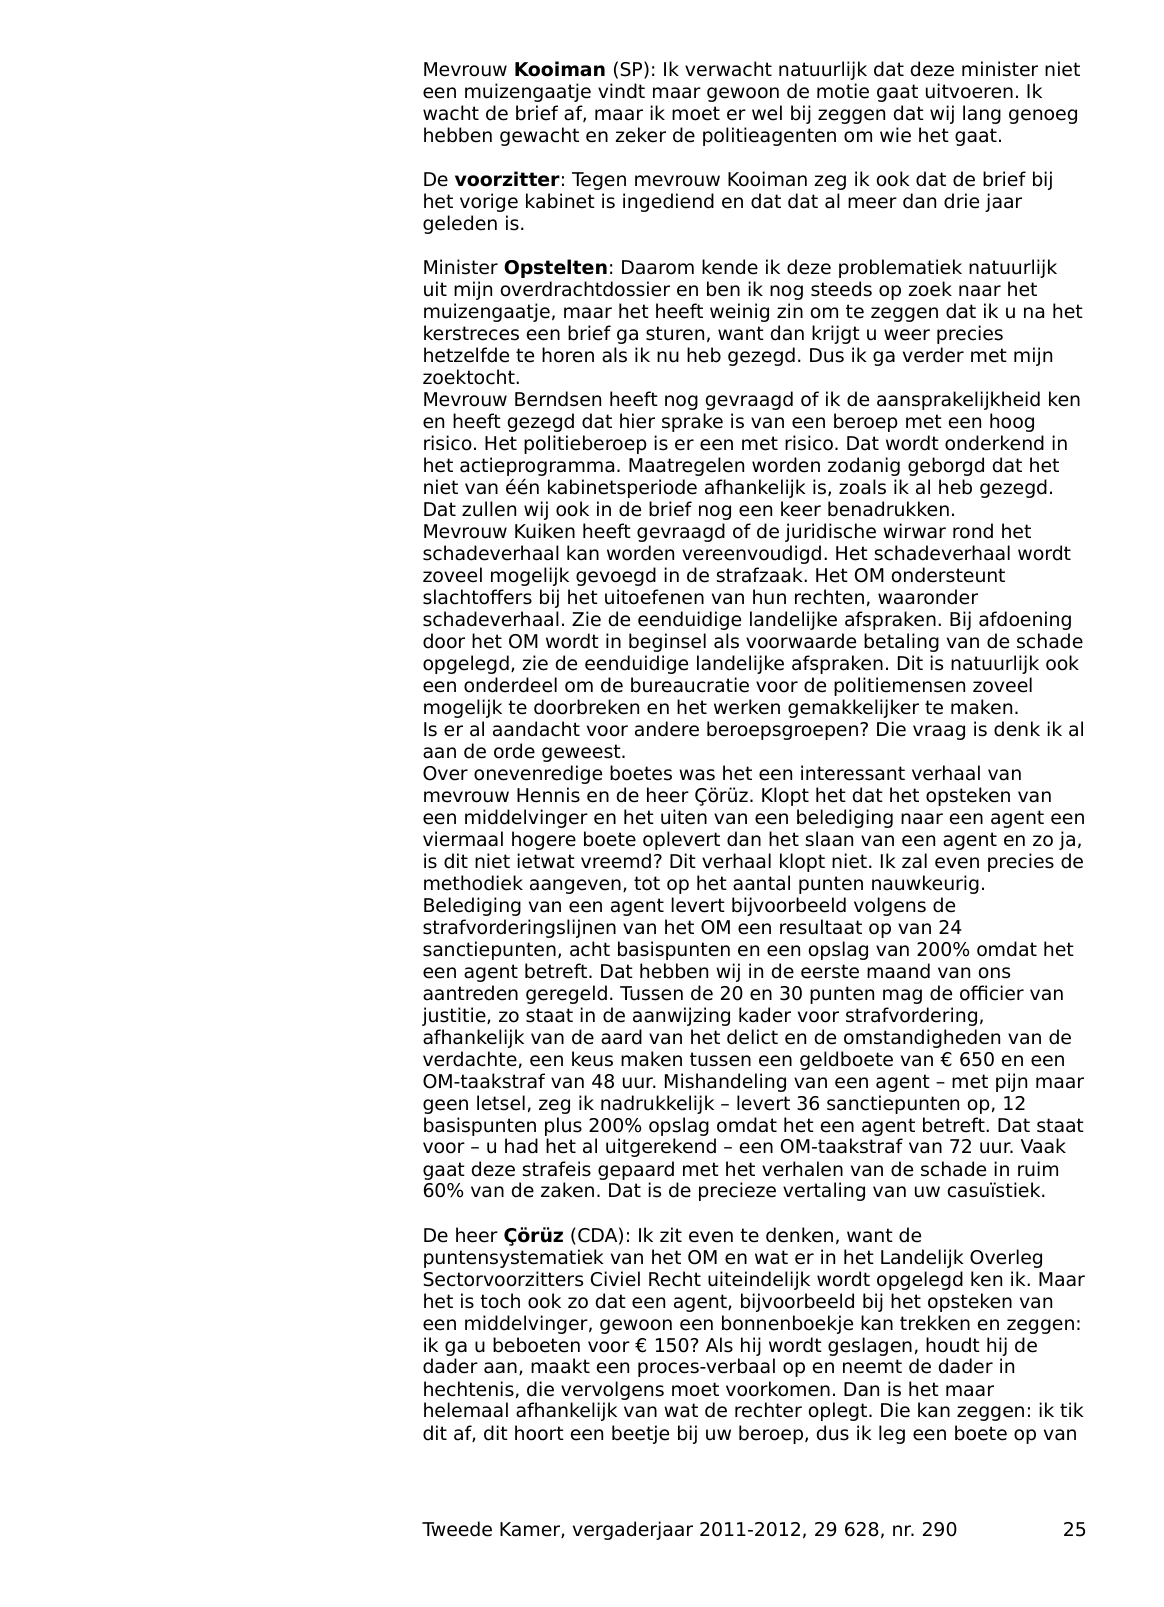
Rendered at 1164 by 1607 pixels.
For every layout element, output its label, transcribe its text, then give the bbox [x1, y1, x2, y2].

text De voorzitter: Tegen mevrouw Kooiman zeg ik ook dat de brief bij het vorige kabinet is ingediend en dat dat al meer dan drie jaar geleden is. [422, 169, 1087, 235]
text Over onevenredige boetes was het een interessant verhaal van mevrouw Hennis en de heer Çörüz. Klopt het dat het opsteken van een middelvinger en het uiten van een belediging naar een agent een viermaal hogere boete oplevert dan het slaan van een agent en zo ja, is dit niet ietwat vreemd? Dit verhaal klopt niet. Ik zal even precies de methodiek aangeven, tot op het aantal punten nauwkeurig. Belediging van een agent levert bijvoorbeeld volgens de strafvorderingslijnen van het OM een resultaat op van 24 sanctiepunten, acht basispunten en een opslag van 200% omdat het een agent betreft. Dat hebben wij in de eerste maand van ons aantreden geregeld. Tussen de 20 en 30 punten mag de officier van justitie, zo staat in de aanwijzing kader voor strafvordering, afhankelijk van de aard van het delict en de omstandigheden van de verdachte, een keus maken tussen een geldboete van € 650 en een OM-taakstraf van 48 uur. Mishandeling van een agent – met pijn maar geen letsel, zeg ik nadrukkelijk – levert 36 sanctiepunten op, 12 basispunten plus 200% opslag omdat het een agent betreft. Dat staat voor – u had het al uitgerekend – een OM-taakstraf van 72 uur. Vaak gaat deze strafeis gepaard met het verhalen van de schade in ruim 60% van de zaken. Dat is de precieze vertaling van uw casuïstiek. [422, 763, 1087, 1202]
text De heer Çörüz (CDA): Ik zit even te denken, want de puntensystematiek van het OM en wat er in het Landelijk Overleg Sectorvoorzitters Civiel Recht uiteindelijk wordt opgelegd ken ik. Maar het is toch ook zo dat een agent, bijvoorbeeld bij het opsteken van een middelvinger, gewoon een bonnenboekje kan trekken en zeggen: ik ga u beboeten voor € 150? Als hij wordt geslagen, houdt hij de dader aan, maakt een proces-verbaal op en neemt de dader in hechtenis, die vervolgens moet voorkomen. Dan is het maar helemaal afhankelijk van wat de rechter oplegt. Die kan zeggen: ik tik dit af, dit hoort een beetje bij uw beroep, dus ik leg een boete op van [422, 1224, 1087, 1444]
text Minister Opstelten: Daarom kende ik deze problematiek natuurlijk uit mijn overdrachtdossier en ben ik nog steeds op zoek naar het muizengaatje, maar het heeft weinig zin om te zeggen dat ik u na het kerstreces een brief ga sturen, want dan krijgt u weer precies hetzelfde te horen als ik nu heb gezegd. Dus ik ga verder met mijn zoektocht. [422, 257, 1087, 389]
text Mevrouw Berndsen heeft nog gevraagd of ik de aansprakelijkheid ken en heeft gezegd dat hier sprake is van een beroep met een hoog risico. Het politieberoep is er een met risico. Dat wordt onderkend in het actieprogramma. Maatregelen worden zodanig geborgd dat het niet van één kabinetsperiode afhankelijk is, zoals ik al heb gezegd. Dat zullen wij ook in de brief nog een keer benadrukken. [422, 389, 1087, 521]
text Mevrouw Kooiman (SP): Ik verwacht natuurlijk dat deze minister niet een muizengaatje vindt maar gewoon de motie gaat uitvoeren. Ik wacht de brief af, maar ik moet er wel bij zeggen dat wij lang genoeg hebben gewacht en zeker de politieagenten om wie het gaat. [422, 59, 1087, 147]
text Is er al aandacht voor andere beroepsgroepen? Die vraag is denk ik al aan de orde geweest. [422, 719, 1087, 763]
text Mevrouw Kuiken heeft gevraagd of de juridische wirwar rond het schadeverhaal kan worden vereenvoudigd. Het schadeverhaal wordt zoveel mogelijk gevoegd in de strafzaak. Het OM ondersteunt slachtoffers bij het uitoefenen van hun rechten, waaronder schadeverhaal. Zie de eenduidige landelijke afspraken. Bij afdoening door het OM wordt in beginsel als voorwaarde betaling van de schade opgelegd, zie de eenduidige landelijke afspraken. Dit is natuurlijk ook een onderdeel om de bureaucratie voor de politiemensen zoveel mogelijk te doorbreken en het werken gemakkelijker te maken. [422, 521, 1087, 719]
